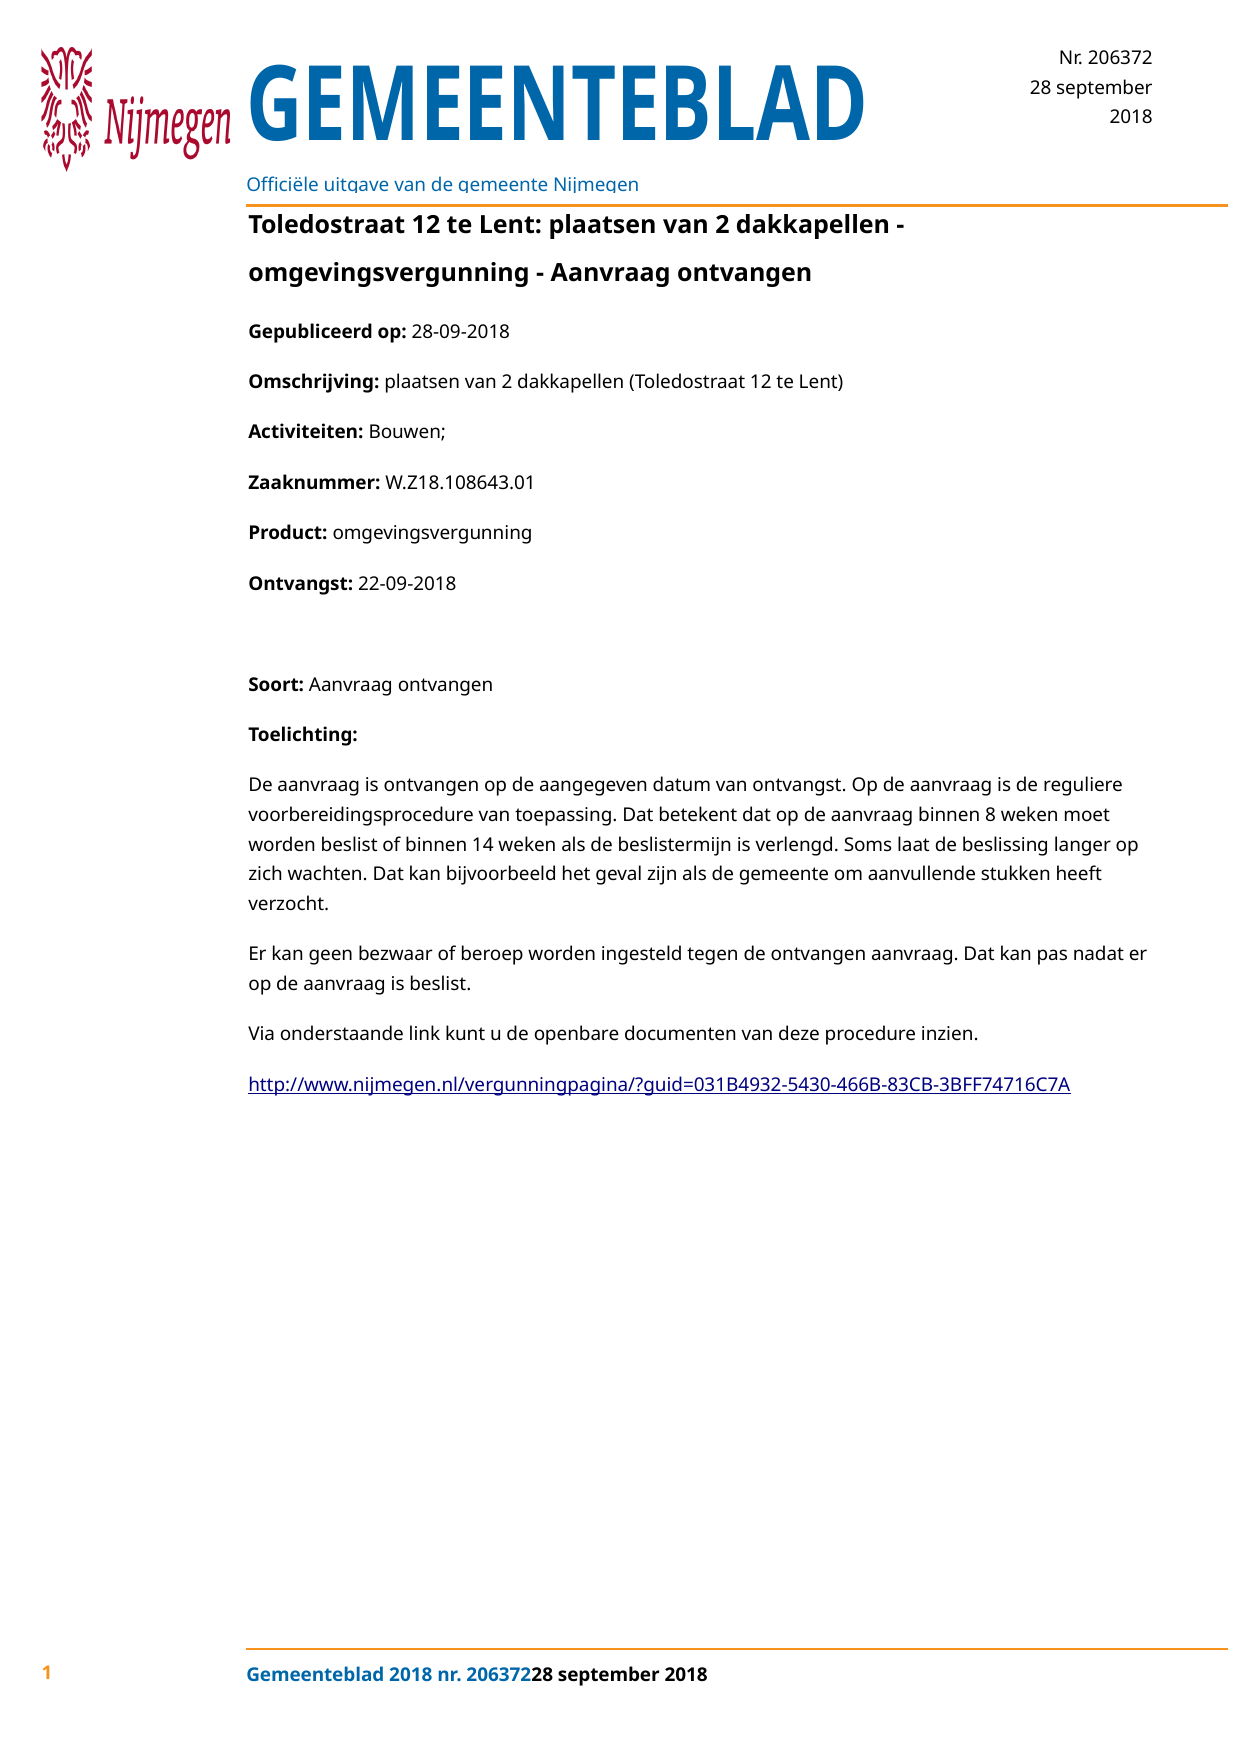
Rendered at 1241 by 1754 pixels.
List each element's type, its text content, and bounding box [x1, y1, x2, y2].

text Via onderstaande link kunt u de openbare documenten van deze procedure inzien. [248, 1020, 1152, 1046]
text Gepubliceerd op: 28-09-2018 [248, 318, 1152, 344]
text http://www.nijmegen.nl/vergunningpagina/?guid=031B4932-5430-466B-83CB-3BFF74716C7A [248, 1071, 1152, 1097]
text Ontvangst: 22-09-2018 [248, 570, 1152, 596]
text Activiteiten: Bouwen; [248, 419, 1152, 444]
text Omschrijving: plaatsen van 2 dakkapellen (Toledostraat 12 te Lent) [248, 368, 1152, 394]
text Product: omgevingsvergunning [248, 519, 1152, 545]
text Er kan geen bezwaar of beroep worden ingesteld tegen de ontvangen aanvraag. Dat kan pas nadat er op de aanvraag is beslist. [248, 940, 1152, 996]
picture [41, 47, 231, 172]
text Toledostraat 12 te Lent: plaatsen van 2 dakkapellen - omgevingsvergunning - Aanvraag ontvangen [248, 207, 1152, 288]
text Zaaknummer: W.Z18.108643.01 [248, 469, 1152, 495]
text Toelichting: [248, 721, 1152, 747]
text Soort: Aanvraag ontvangen [248, 671, 1152, 697]
text De aanvraag is ontvangen op de aangegeven datum van ontvangst. Op de aanvraag is de reguliere voorbereidingsprocedure van toepassing. Dat betekent dat op de aanvraag binnen 8 weken moet worden beslist of binnen 14 weken als de beslistermijn is verlengd. Soms laat de beslissing langer op zich wachten. Dat kan bijvoorbeeld het geval zijn als de gemeente om aanvullende stukken heeft verzocht. [248, 772, 1152, 916]
